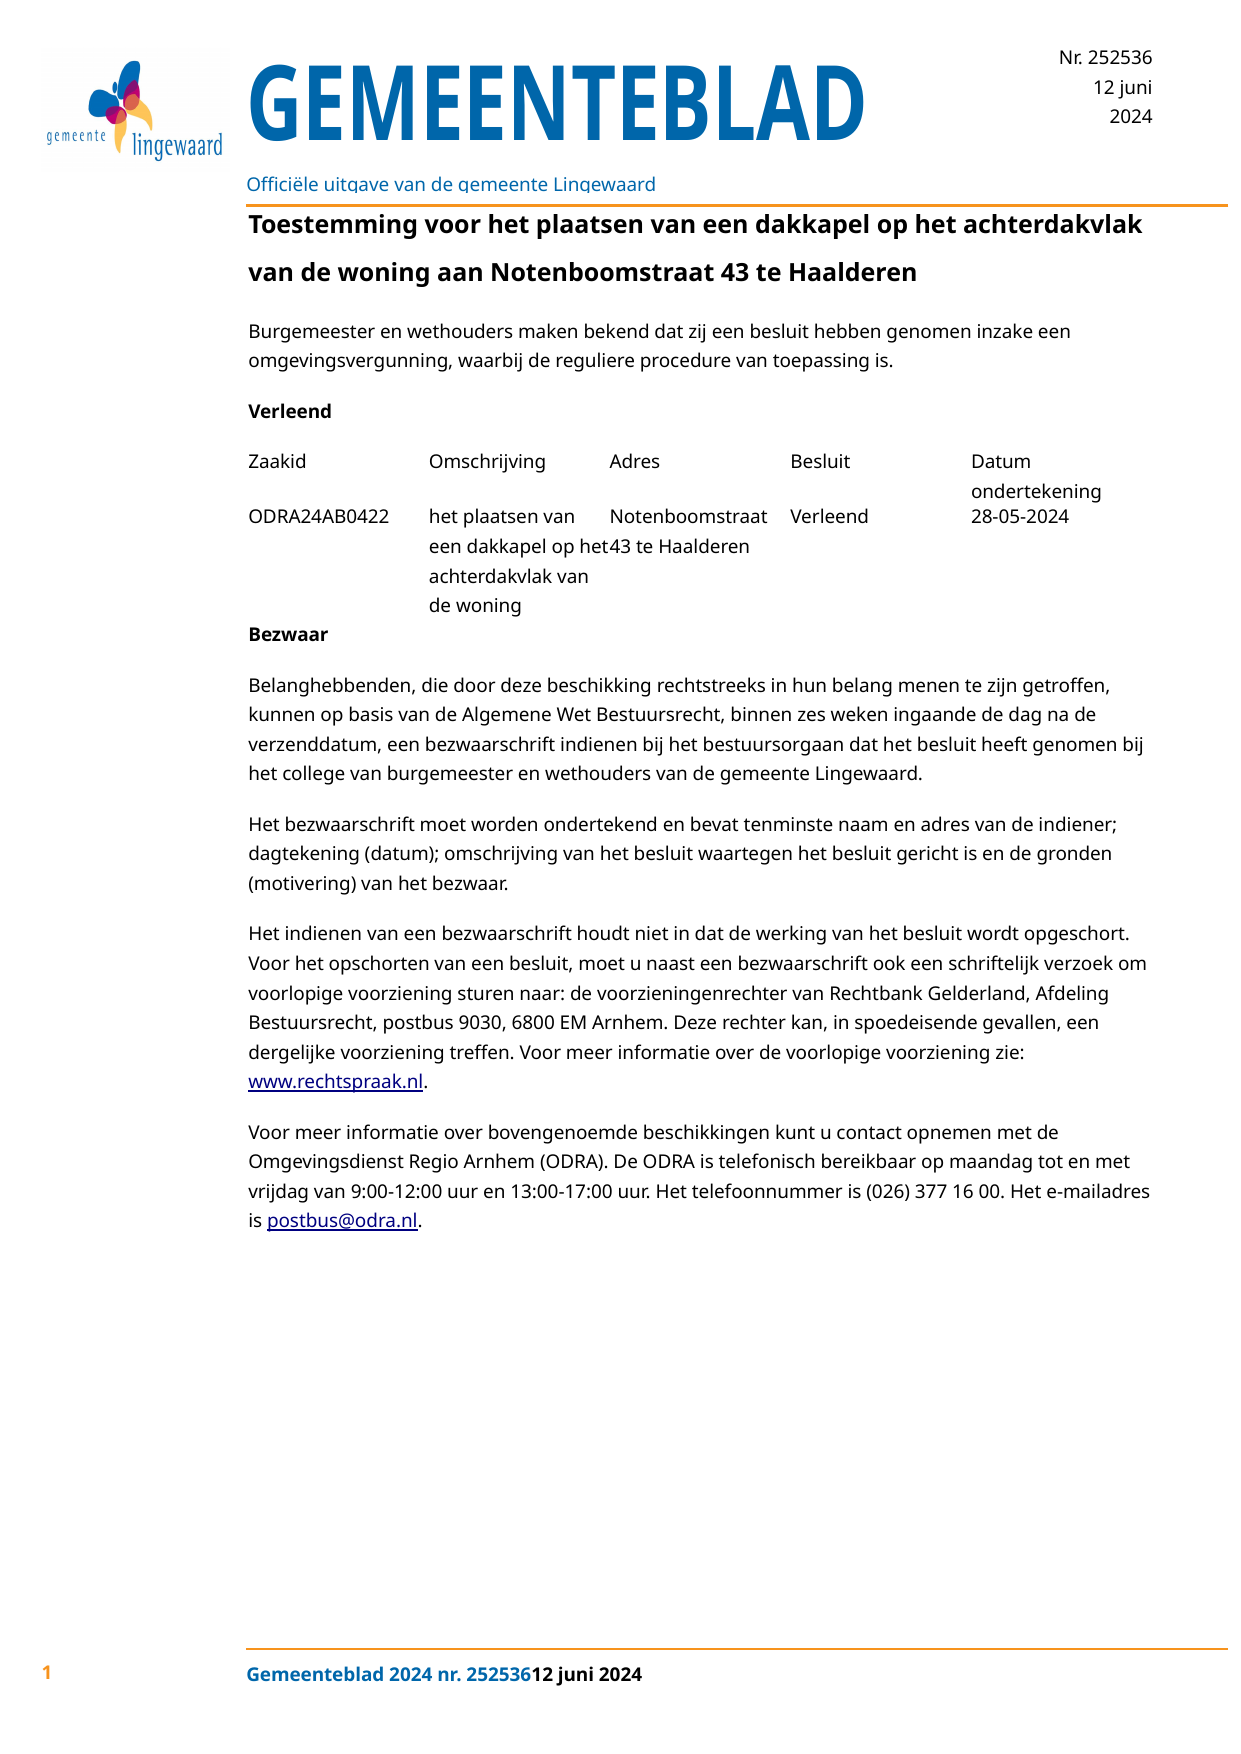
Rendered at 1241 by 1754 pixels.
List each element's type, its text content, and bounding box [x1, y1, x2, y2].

table_header Besluit [790, 449, 971, 504]
text Toestemming voor het plaatsen van een dakkapel op het achterdakvlak van de woning aan Notenboomstraat 43 te Haalderen [248, 207, 1152, 288]
text Burgemeester en wethouders maken bekend dat zij een besluit hebben genomen inzake een omgevingsvergunning, waarbij de reguliere procedure van toepassing is. [248, 318, 1152, 373]
table_cell Notenboomstraat 43 te Haalderen [609, 504, 790, 618]
table_cell Verleend [790, 504, 971, 618]
table_header Datum ondertekening [971, 449, 1152, 504]
text Belanghebbenden, die door deze beschikking rechtstreeks in hun belang menen te zijn getroffen, kunnen op basis van de Algemene Wet Bestuursrecht, binnen zes weken ingaande de dag na de verzenddatum, een bezwaarschrift indienen bij het bestuursorgaan dat het besluit heeft genomen bij het college van burgemeester en wethouders van de gemeente Lingewaard. [248, 672, 1152, 786]
picture [41, 47, 231, 172]
table_cell het plaatsen van een dakkapel op het achterdakvlak van de woning [429, 504, 609, 618]
text Verleend [248, 398, 1152, 424]
text Het indienen van een bezwaarschrift houdt niet in dat de werking van het besluit wordt opgeschort. Voor het opschorten van een besluit, moet u naast een bezwaarschrift ook een schriftelijk verzoek om voorlopige voorziening sturen naar: de voorzieningenrechter van Rechtbank Gelderland, Afdeling Bestuursrecht, postbus 9030, 6800 EM Arnhem. Deze rechter kan, in spoedeisende gevallen, een dergelijke voorziening treffen. Voor meer informatie over de voorlopige voorziening zie: www.rechtspraak.nl. [248, 921, 1152, 1094]
table_header Zaakid [248, 449, 429, 504]
text Het bezwaarschrift moet worden ondertekend en bevat tenminste naam en adres van de indiener; dagtekening (datum); omschrijving van het besluit waartegen het besluit gericht is en de gronden (motivering) van het bezwaar. [248, 811, 1152, 896]
text Voor meer informatie over bovengenoemde beschikkingen kunt u contact opnemen met de Omgevingsdienst Regio Arnhem (ODRA). De ODRA is telefonisch bereikbaar op maandag tot en met vrijdag van 9:00-12:00 uur en 13:00-17:00 uur. Het telefoonnummer is (026) 377 16 00. Het e-mailadres is postbus@odra.nl. [248, 1119, 1152, 1233]
table_header Omschrijving [429, 449, 609, 504]
text Bezwaar [248, 621, 1152, 647]
table_cell ODRA24AB0422 [248, 504, 429, 618]
table_cell 28-05-2024 [971, 504, 1152, 618]
table_header Adres [609, 449, 790, 504]
